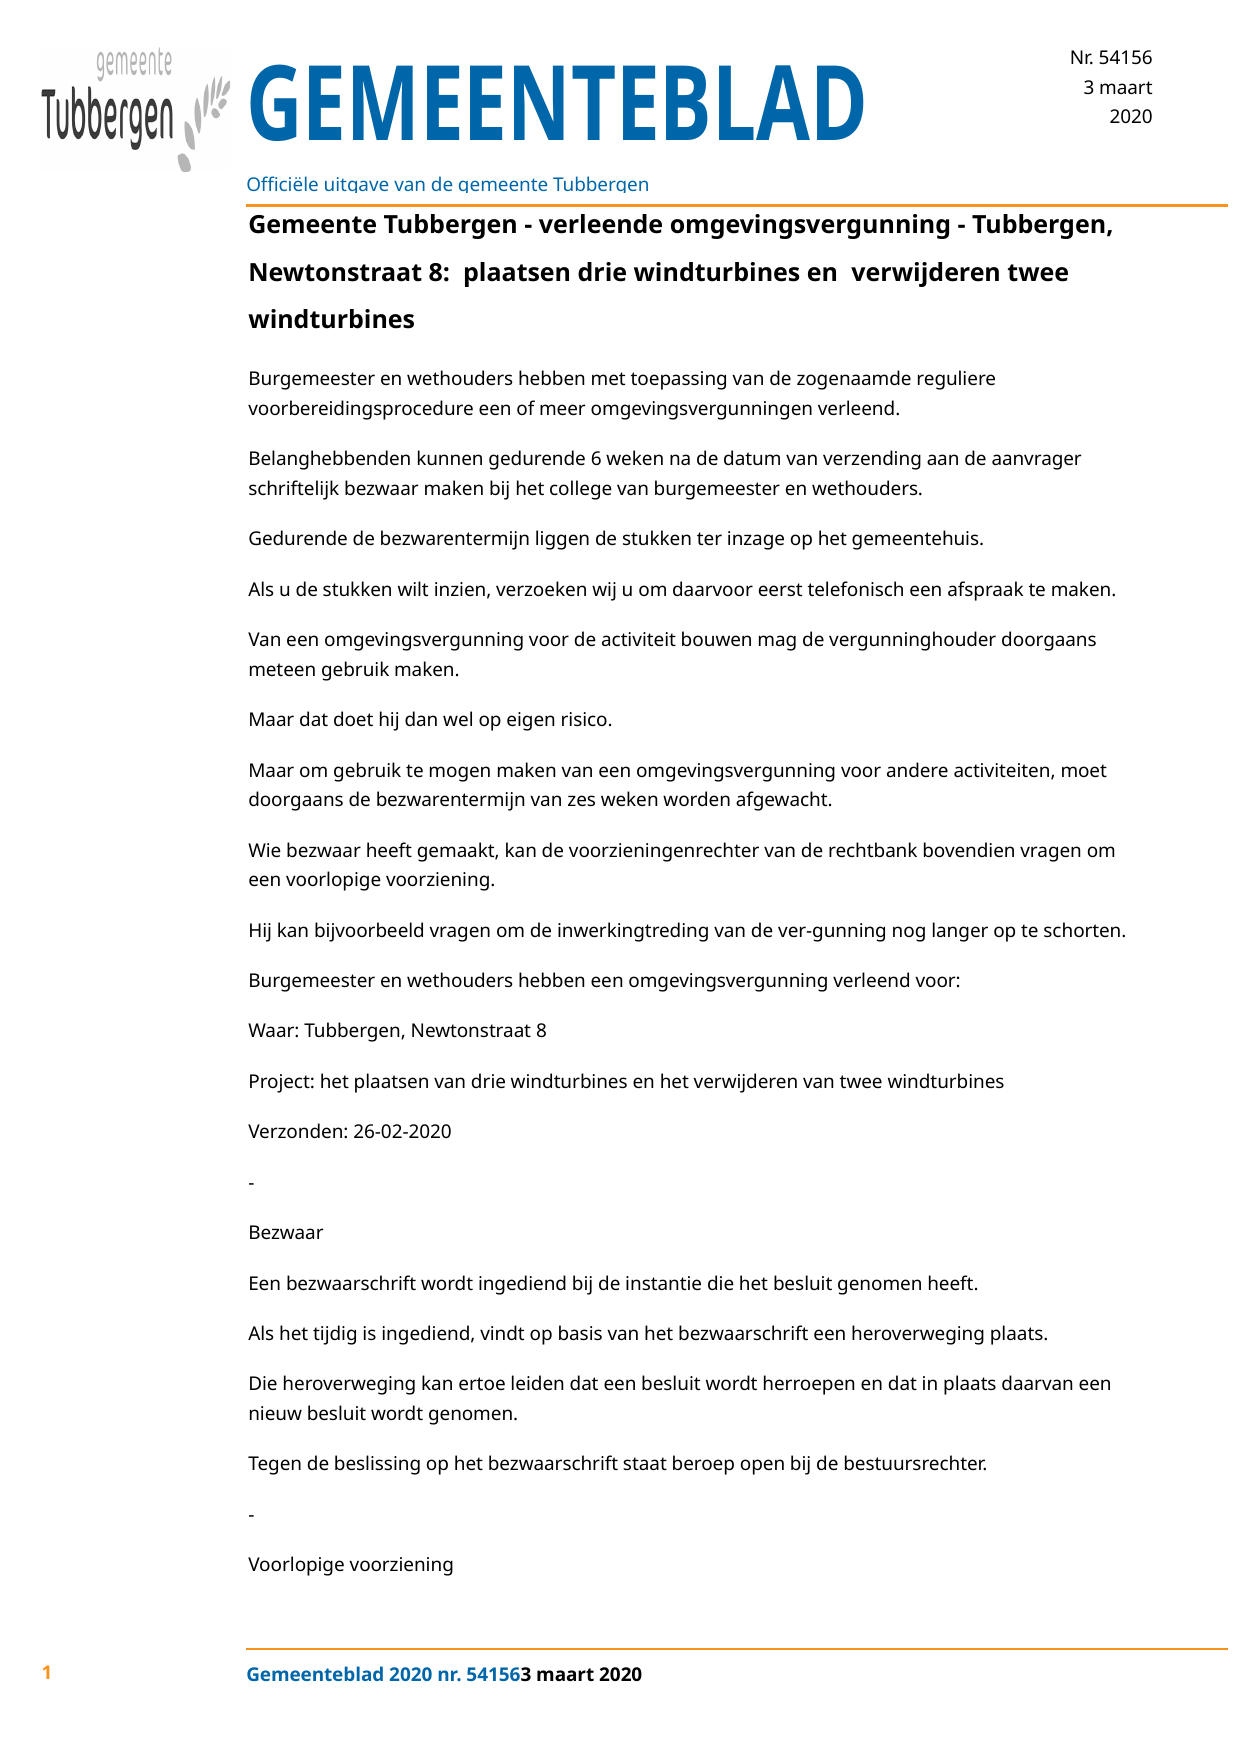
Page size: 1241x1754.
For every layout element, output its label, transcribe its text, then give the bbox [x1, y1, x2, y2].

text Gemeente Tubbergen - verleende omgevingsvergunning - Tubbergen, Newtonstraat 8: plaatsen drie windturbines en verwijderen twee windturbines [248, 207, 1152, 336]
text Van een omgevingsvergunning voor de activiteit bouwen mag de vergunninghouder doorgaans meteen gebruik maken. [248, 626, 1152, 682]
text Als het tijdig is ingediend, vindt op basis van het bezwaarschrift een heroverweging plaats. [248, 1320, 1152, 1346]
text Hij kan bijvoorbeeld vragen om de inwerkingtreding van de ver-gunning nog langer op te schorten. [248, 917, 1152, 942]
text Tegen de beslissing op het bezwaarschrift staat beroep open bij de bestuursrechter. [248, 1451, 1152, 1476]
text Gedurende de bezwarentermijn liggen de stukken ter inzage op het gemeentehuis. [248, 526, 1152, 551]
text Belanghebbenden kunnen gedurende 6 weken na de datum van verzending aan de aanvrager schriftelijk bezwaar maken bij het college van burgemeester en wethouders. [248, 446, 1152, 501]
text Als u de stukken wilt inzien, verzoeken wij u om daarvoor eerst telefonisch een afspraak te maken. [248, 576, 1152, 602]
text Maar om gebruik te mogen maken van een omgevingsvergunning voor andere activiteiten, moet doorgaans de bezwarentermijn van zes weken worden afgewacht. [248, 757, 1152, 812]
text Bezwaar [248, 1219, 1152, 1245]
text - [248, 1169, 1152, 1194]
text - [248, 1501, 1152, 1527]
text Die heroverweging kan ertoe leiden dat een besluit wordt herroepen en dat in plaats daarvan een nieuw besluit wordt genomen. [248, 1371, 1152, 1426]
text Een bezwaarschrift wordt ingediend bij de instantie die het besluit genomen heeft. [248, 1270, 1152, 1295]
picture [41, 47, 231, 172]
text Verzonden: 26-02-2020 [248, 1118, 1152, 1144]
text Burgemeester en wethouders hebben een omgevingsvergunning verleend voor: [248, 967, 1152, 993]
text Waar: Tubbergen, Newtonstraat 8 [248, 1018, 1152, 1043]
text Maar dat doet hij dan wel op eigen risico. [248, 706, 1152, 732]
text Wie bezwaar heeft gemaakt, kan de voorzieningenrechter van de rechtbank bovendien vragen om een voorlopige voorziening. [248, 837, 1152, 892]
text Voorlopige voorziening [248, 1551, 1152, 1577]
text Project: het plaatsen van drie windturbines en het verwijderen van twee windturbines [248, 1068, 1152, 1094]
text Burgemeester en wethouders hebben met toepassing van de zogenaamde reguliere voorbereidingsprocedure een of meer omgevingsvergunningen verleend. [248, 366, 1152, 421]
